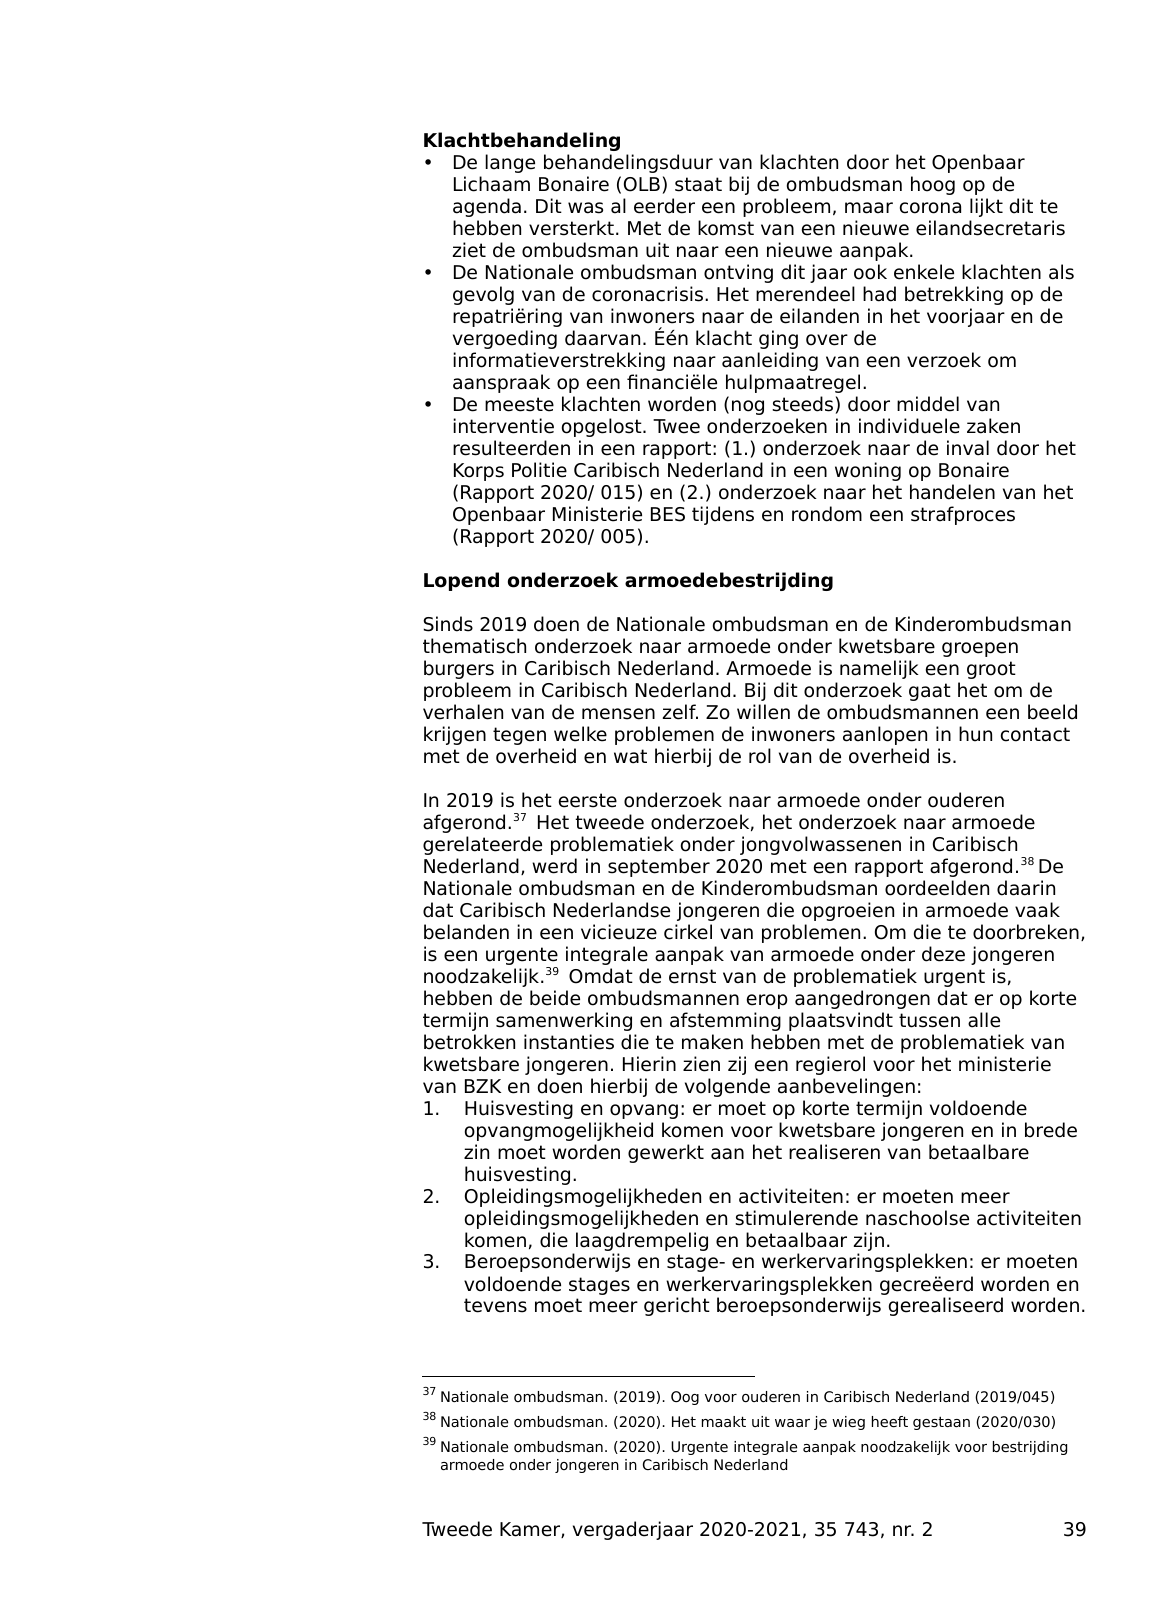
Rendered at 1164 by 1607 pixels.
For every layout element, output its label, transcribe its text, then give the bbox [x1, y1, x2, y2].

text In 2019 is het eerste onderzoek naar armoede onder ouderen afgerond. Het tweede onderzoek, het onderzoek naar armoede gerelateerde problematiek onder jongvolwassenen in Caribisch Nederland, werd in september 2020 met een rapport afgerond.De Nationale ombudsman en de Kinderombudsman oordeelden daarin dat Caribisch Nederlandse jongeren die opgroeien in armoede vaak belanden in een vicieuze cirkel van problemen. Om die te doorbreken, is een urgente integrale aanpak van armoede onder deze jongeren noodzakelijk. Omdat de ernst van de problematiek urgent is, hebben de beide ombudsmannen erop aangedrongen dat er op korte termijn samenwerking en afstemming plaatsvindt tussen alle betrokken instanties die te maken hebben met de problematiek van kwetsbare jongeren. Hierin zien zij een regierol voor het ministerie van BZK en doen hierbij de volgende aanbevelingen: [422, 790, 1087, 1098]
subtitle Klachtbehandeling [422, 130, 1087, 152]
text 3. Beroepsonderwijs en stage- en werkervaringsplekken: er moeten voldoende stages en werkervaringsplekken gecreëerd worden en tevens moet meer gericht beroepsonderwijs gerealiseerd worden. [422, 1251, 1087, 1317]
text 2. Opleidingsmogelijkheden en activiteiten: er moeten meer opleidingsmogelijkheden en stimulerende naschoolse activiteiten komen, die laagdrempelig en betaalbaar zijn. [422, 1186, 1087, 1251]
text • De lange behandelingsduur van klachten door het Openbaar Lichaam Bonaire (OLB) staat bij de ombudsman hoog op de agenda. Dit was al eerder een probleem, maar corona lijkt dit te hebben versterkt. Met de komst van een nieuwe eilandsecretaris ziet de ombudsman uit naar een nieuwe aanpak. [422, 152, 1087, 262]
text • De meeste klachten worden (nog steeds) door middel van interventie opgelost. Twee onderzoeken in individuele zaken resulteerden in een rapport: (1.) onderzoek naar de inval door het Korps Politie Caribisch Nederland in een woning op Bonaire (Rapport 2020/ 015) en (2.) onderzoek naar het handelen van het Openbaar Ministerie BES tijdens en rondom een strafproces (Rapport 2020/ 005). [422, 394, 1087, 547]
text Nationale ombudsman. (2019). Oog voor ouderen in Caribisch Nederland (2019/045) [422, 1385, 1087, 1407]
text Nationale ombudsman. (2020). Het maakt uit waar je wieg heeft gestaan (2020/030) [422, 1410, 1087, 1432]
text Nationale ombudsman. (2020). Urgente integrale aanpak noodzakelijk voor bestrijding armoede onder jongeren in Caribisch Nederland [422, 1435, 1087, 1474]
text • De Nationale ombudsman ontving dit jaar ook enkele klachten als gevolg van de coronacrisis. Het merendeel had betrekking op de repatriëring van inwoners naar de eilanden in het voorjaar en de vergoeding daarvan. Één klacht ging over de informatieverstrekking naar aanleiding van een verzoek om aanspraak op een financiële hulpmaatregel. [422, 262, 1087, 394]
subtitle Lopend onderzoek armoedebestrijding [422, 570, 1087, 592]
text 1. Huisvesting en opvang: er moet op korte termijn voldoende opvangmogelijkheid komen voor kwetsbare jongeren en in brede zin moet worden gewerkt aan het realiseren van betaalbare huisvesting. [422, 1098, 1087, 1186]
text Sinds 2019 doen de Nationale ombudsman en de Kinderombudsman thematisch onderzoek naar armoede onder kwetsbare groepen burgers in Caribisch Nederland. Armoede is namelijk een groot probleem in Caribisch Nederland. Bij dit onderzoek gaat het om de verhalen van de mensen zelf. Zo willen de ombudsmannen een beeld krijgen tegen welke problemen de inwoners aanlopen in hun contact met de overheid en wat hierbij de rol van de overheid is. [422, 614, 1087, 768]
